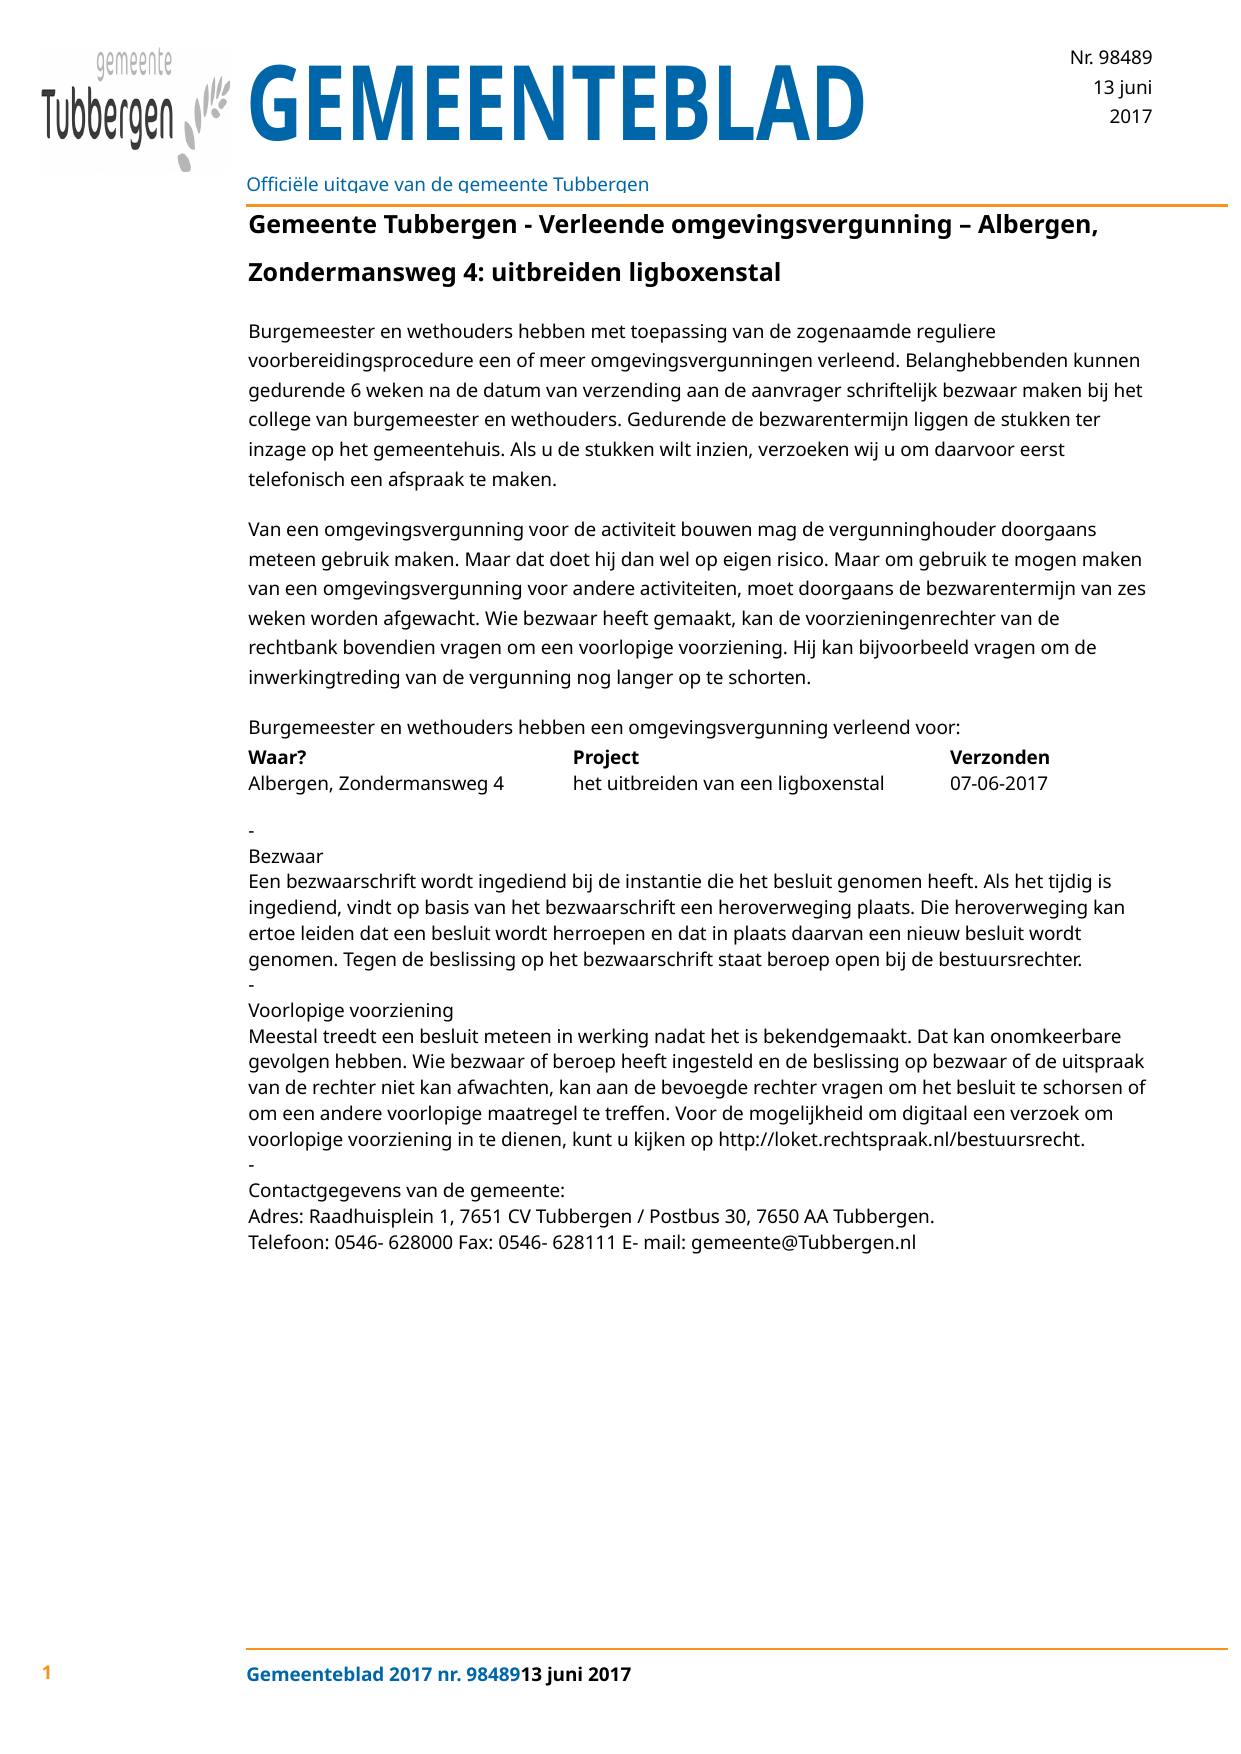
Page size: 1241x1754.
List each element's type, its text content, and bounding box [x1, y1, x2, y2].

text Bezwaar [248, 843, 1152, 869]
text Telefoon: 0546- 628000 Fax: 0546- 628111 E- mail: gemeente@Tubbergen.nl [248, 1229, 1152, 1254]
text Een bezwaarschrift wordt ingediend bij de instantie die het besluit genomen heeft. Als het tijdig is ingediend, vindt op basis van het bezwaarschrift een heroverweging plaats. Die heroverweging kan ertoe leiden dat een besluit wordt herroepen en dat in plaats daarvan een nieuw besluit wordt genomen. Tegen de beslissing op het bezwaarschrift staat beroep open bij de bestuursrechter. [248, 869, 1152, 972]
text Burgemeester en wethouders hebben met toepassing van de zogenaamde reguliere voorbereidingsprocedure een of meer omgevingsvergunningen verleend. Belanghebbenden kunnen gedurende 6 weken na de datum van verzending aan de aanvrager schriftelijk bezwaar maken bij het college van burgemeester en wethouders. Gedurende de bezwarentermijn liggen de stukken ter inzage op het gemeentehuis. Als u de stukken wilt inzien, verzoeken wij u om daarvoor eerst telefonisch een afspraak te maken. [248, 318, 1152, 492]
table_cell 07-06-2017 [950, 770, 1152, 796]
table_cell het uitbreiden van een ligboxenstal [573, 770, 950, 796]
text Van een omgevingsvergunning voor de activiteit bouwen mag de vergunninghouder doorgaans meteen gebruik maken. Maar dat doet hij dan wel op eigen risico. Maar om gebruik te mogen maken van een omgevingsvergunning voor andere activiteiten, moet doorgaans de bezwarentermijn van zes weken worden afgewacht. Wie bezwaar heeft gemaakt, kan de voorzieningenrechter van de rechtbank bovendien vragen om een voorlopige voorziening. Hij kan bijvoorbeeld vragen om de inwerkingtreding van de vergunning nog langer op te schorten. [248, 516, 1152, 690]
table_header Verzonden [950, 744, 1152, 770]
text Contactgegevens van de gemeente: [248, 1177, 1152, 1203]
table_cell Albergen, Zondermansweg 4 [248, 770, 573, 796]
text - [248, 817, 1152, 843]
text - [248, 972, 1152, 997]
table_header Project [573, 744, 950, 770]
text Voorlopige voorziening [248, 997, 1152, 1023]
text Burgemeester en wethouders hebben een omgevingsvergunning verleend voor: [248, 714, 1152, 740]
table_header Waar? [248, 744, 573, 770]
text Meestal treedt een besluit meteen in werking nadat het is bekendgemaakt. Dat kan onomkeerbare gevolgen hebben. Wie bezwaar of beroep heeft ingesteld en de beslissing op bezwaar of de uitspraak van de rechter niet kan afwachten, kan aan de bevoegde rechter vragen om het besluit te schorsen of om een andere voorlopige maatregel te treffen. Voor de mogelijkheid om digitaal een verzoek om voorlopige voorziening in te dienen, kunt u kijken op http://loket.rechtspraak.nl/bestuursrecht. [248, 1023, 1152, 1152]
picture [41, 47, 231, 172]
text Gemeente Tubbergen - Verleende omgevingsvergunning – Albergen, Zondermansweg 4: uitbreiden ligboxenstal [248, 207, 1152, 288]
text Adres: Raadhuisplein 1, 7651 CV Tubbergen / Postbus 30, 7650 AA Tubbergen. [248, 1203, 1152, 1229]
text - [248, 1152, 1152, 1177]
